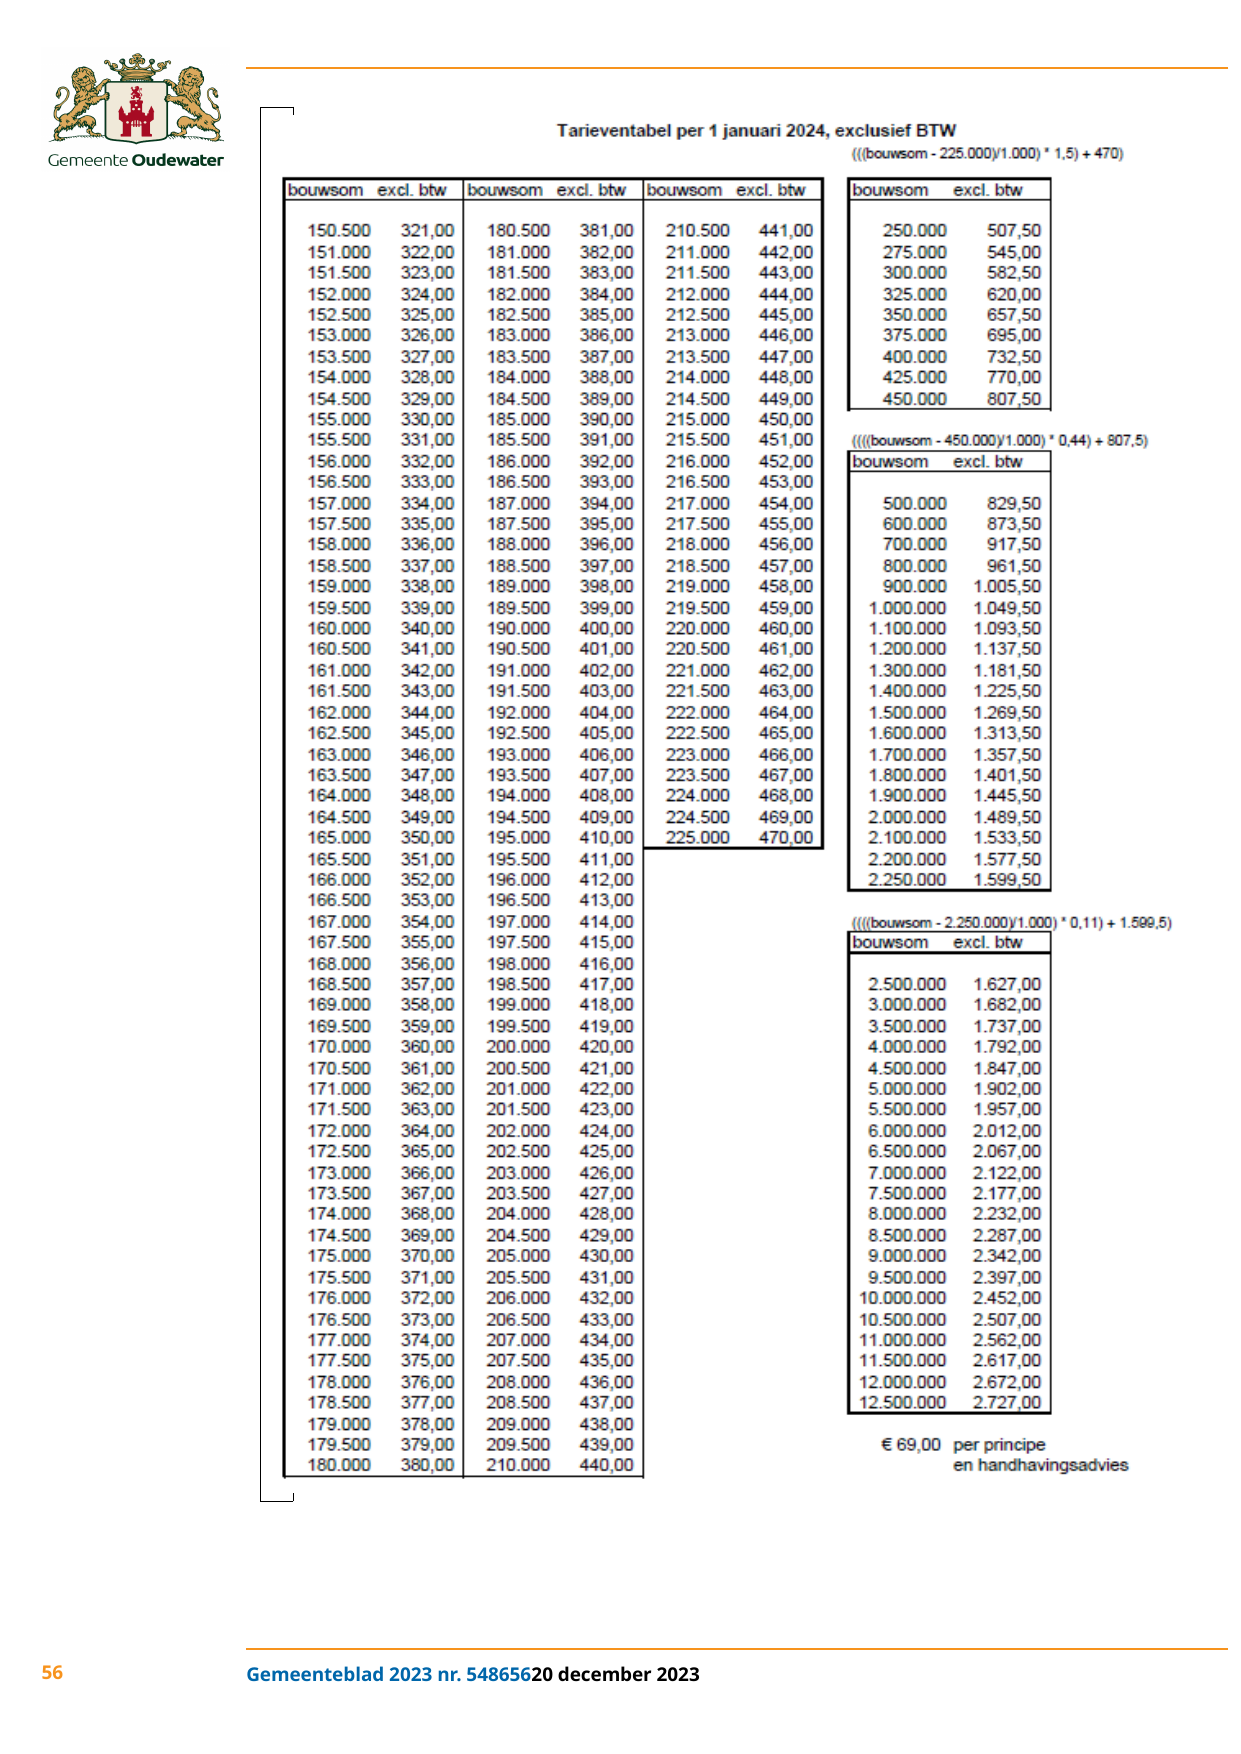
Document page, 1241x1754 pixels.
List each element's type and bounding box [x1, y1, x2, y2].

picture [268, 115, 1173, 1493]
picture [41, 47, 231, 172]
